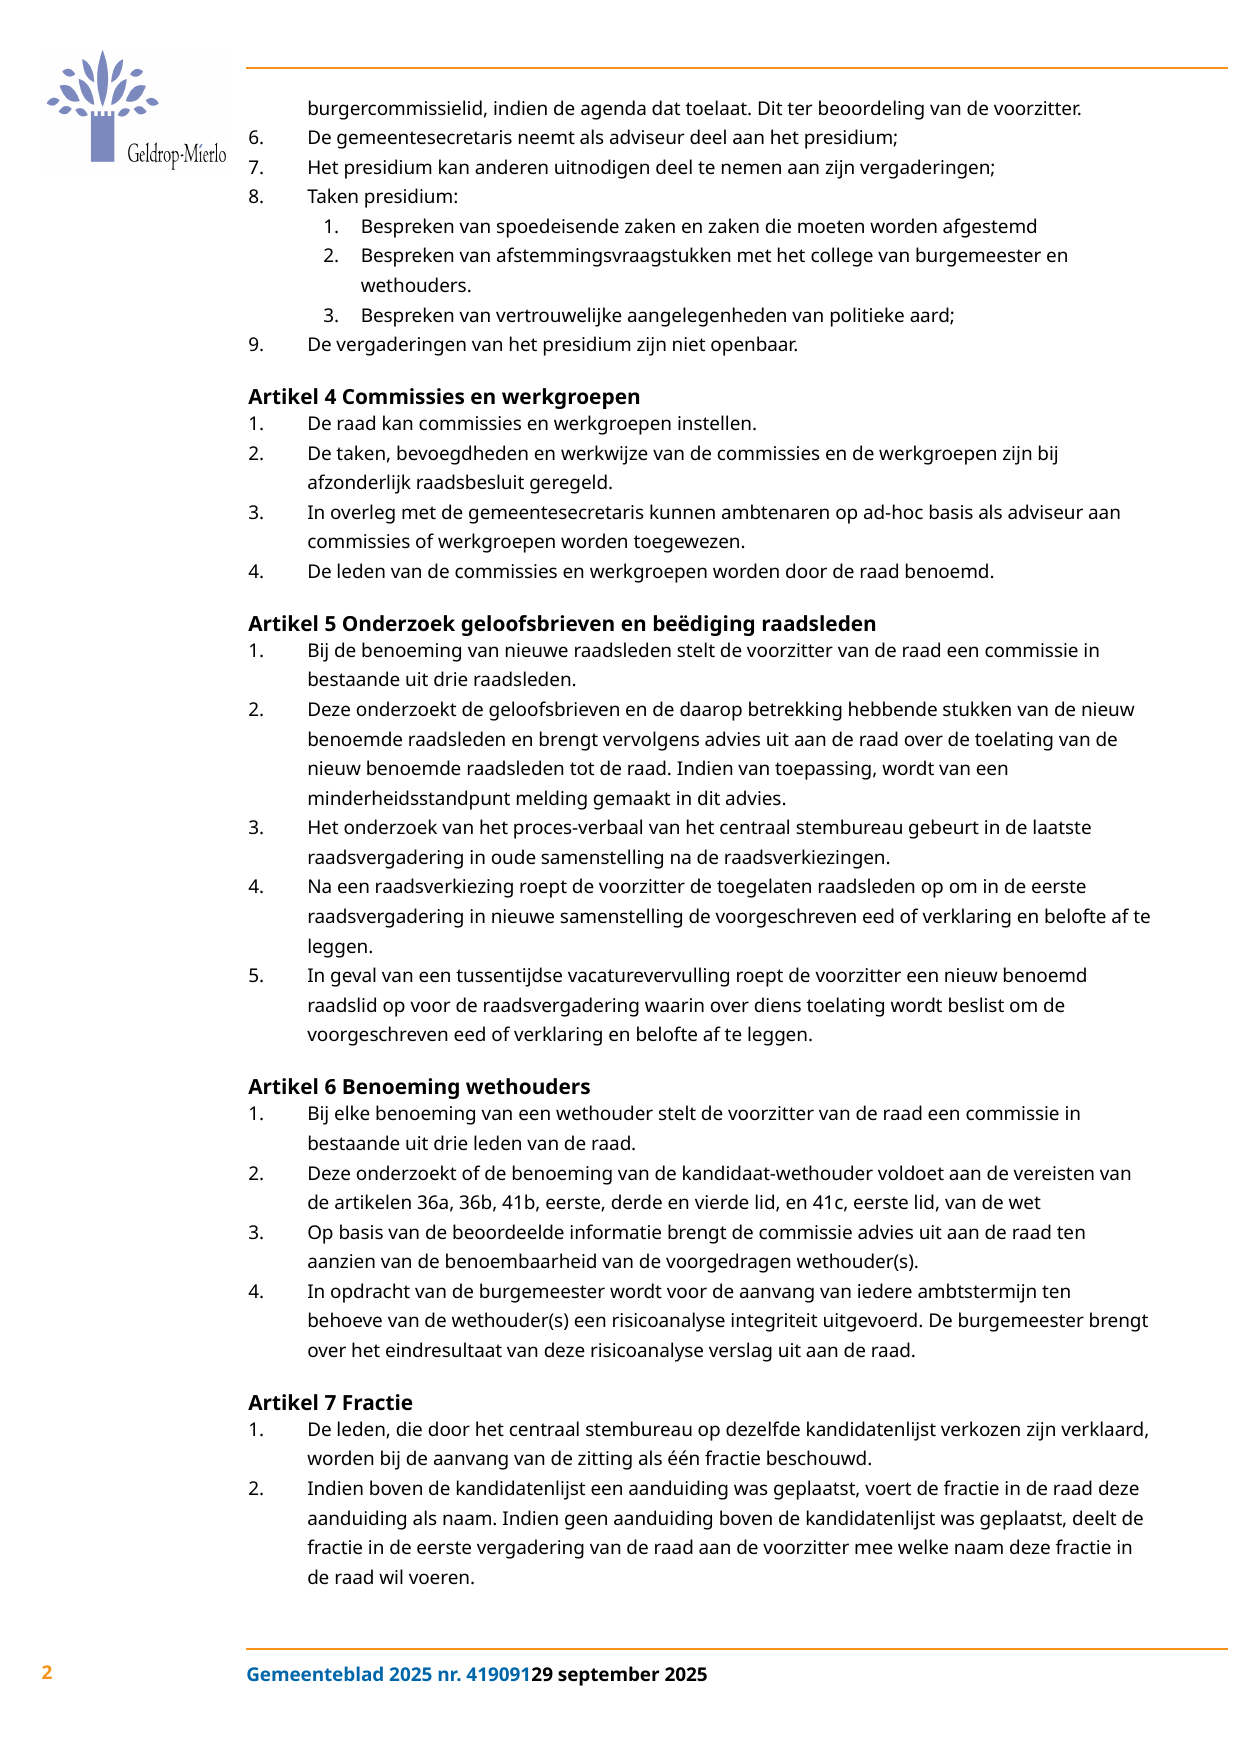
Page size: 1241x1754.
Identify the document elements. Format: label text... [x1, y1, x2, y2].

list De raad kan commissies en werkgroepen instellen. [248, 410, 1152, 436]
text Artikel 4 Commissies en werkgroepen [248, 382, 1152, 410]
text Artikel 7 Fractie [248, 1388, 1152, 1416]
list Bij de benoeming van nieuwe raadsleden stelt de voorzitter van de raad een commissie in bestaande uit drie raadsleden. [248, 637, 1152, 692]
list Taken presidium: [248, 183, 1152, 209]
list Deze onderzoekt of de benoeming van de kandidaat-wethouder voldoet aan de vereisten van de artikelen 36a, 36b, 41b, eerste, derde en vierde lid, en 41c, eerste lid, van de wet [248, 1160, 1152, 1215]
list In overleg met de gemeentesecretaris kunnen ambtenaren op ad-hoc basis als adviseur aan commissies of werkgroepen worden toegewezen. [248, 499, 1152, 554]
list De leden van de commissies en werkgroepen worden door de raad benoemd. [248, 558, 1152, 584]
list In geval van een tussentijdse vacaturevervulling roept de voorzitter een nieuw benoemd raadslid op voor de raadsvergadering waarin over diens toelating wordt beslist om de voorgeschreven eed of verklaring en belofte af te leggen. [248, 962, 1152, 1047]
list Indien boven de kandidatenlijst een aanduiding was geplaatst, voert de fractie in de raad deze aanduiding als naam. Indien geen aanduiding boven de kandidatenlijst was geplaatst, deelt de fractie in de eerste vergadering van de raad aan de voorzitter mee welke naam deze fractie in de raad wil voeren. [248, 1475, 1152, 1590]
list In opdracht van de burgemeester wordt voor de aanvang van iedere ambtstermijn ten behoeve van de wethouder(s) een risicoanalyse integriteit uitgevoerd. De burgemeester brengt over het eindresultaat van deze risicoanalyse verslag uit aan de raad. [248, 1278, 1152, 1363]
list Deze onderzoekt de geloofsbrieven en de daarop betrekking hebbende stukken van de nieuw benoemde raadsleden en brengt vervolgens advies uit aan de raad over de toelating van de nieuw benoemde raadsleden tot de raad. Indien van toepassing, wordt van een minderheidsstandpunt melding gemaakt in dit advies. [248, 696, 1152, 811]
text Artikel 5 Onderzoek geloofsbrieven en beëdiging raadsleden [248, 609, 1152, 637]
list Bespreken van vertrouwelijke aangelegenheden van politieke aard; [323, 302, 1152, 328]
picture [41, 47, 231, 172]
list De taken, bevoegdheden en werkwijze van de commissies en de werkgroepen zijn bij afzonderlijk raadsbesluit geregeld. [248, 440, 1152, 495]
list De leden, die door het centraal stembureau op dezelfde kandidatenlijst verkozen zijn verklaard, worden bij de aanvang van de zitting als één fractie beschouwd. [248, 1416, 1152, 1471]
text Artikel 6 Benoeming wethouders [248, 1072, 1152, 1101]
list De gemeentesecretaris neemt als adviseur deel aan het presidium; [248, 124, 1152, 150]
list burgercommissielid, indien de agenda dat toelaat. Dit ter beoordeling van de voorzitter. [248, 95, 1152, 121]
list Bespreken van afstemmingsvraagstukken met het college van burgemeester en wethouders. [323, 243, 1152, 298]
list De vergaderingen van het presidium zijn niet openbaar. [248, 331, 1152, 357]
list Op basis van de beoordeelde informatie brengt de commissie advies uit aan de raad ten aanzien van de benoembaarheid van de voorgedragen wethouder(s). [248, 1219, 1152, 1274]
list Na een raadsverkiezing roept de voorzitter de toegelaten raadsleden op om in de eerste raadsvergadering in nieuwe samenstelling de voorgeschreven eed of verklaring en belofte af te leggen. [248, 874, 1152, 959]
list Bespreken van spoedeisende zaken en zaken die moeten worden afgestemd [323, 213, 1152, 239]
list Het onderzoek van het proces-verbaal van het centraal stembureau gebeurt in de laatste raadsvergadering in oude samenstelling na de raadsverkiezingen. [248, 814, 1152, 870]
list Het presidium kan anderen uitnodigen deel te nemen aan zijn vergaderingen; [248, 154, 1152, 180]
list Bij elke benoeming van een wethouder stelt de voorzitter van de raad een commissie in bestaande uit drie leden van de raad. [248, 1101, 1152, 1156]
